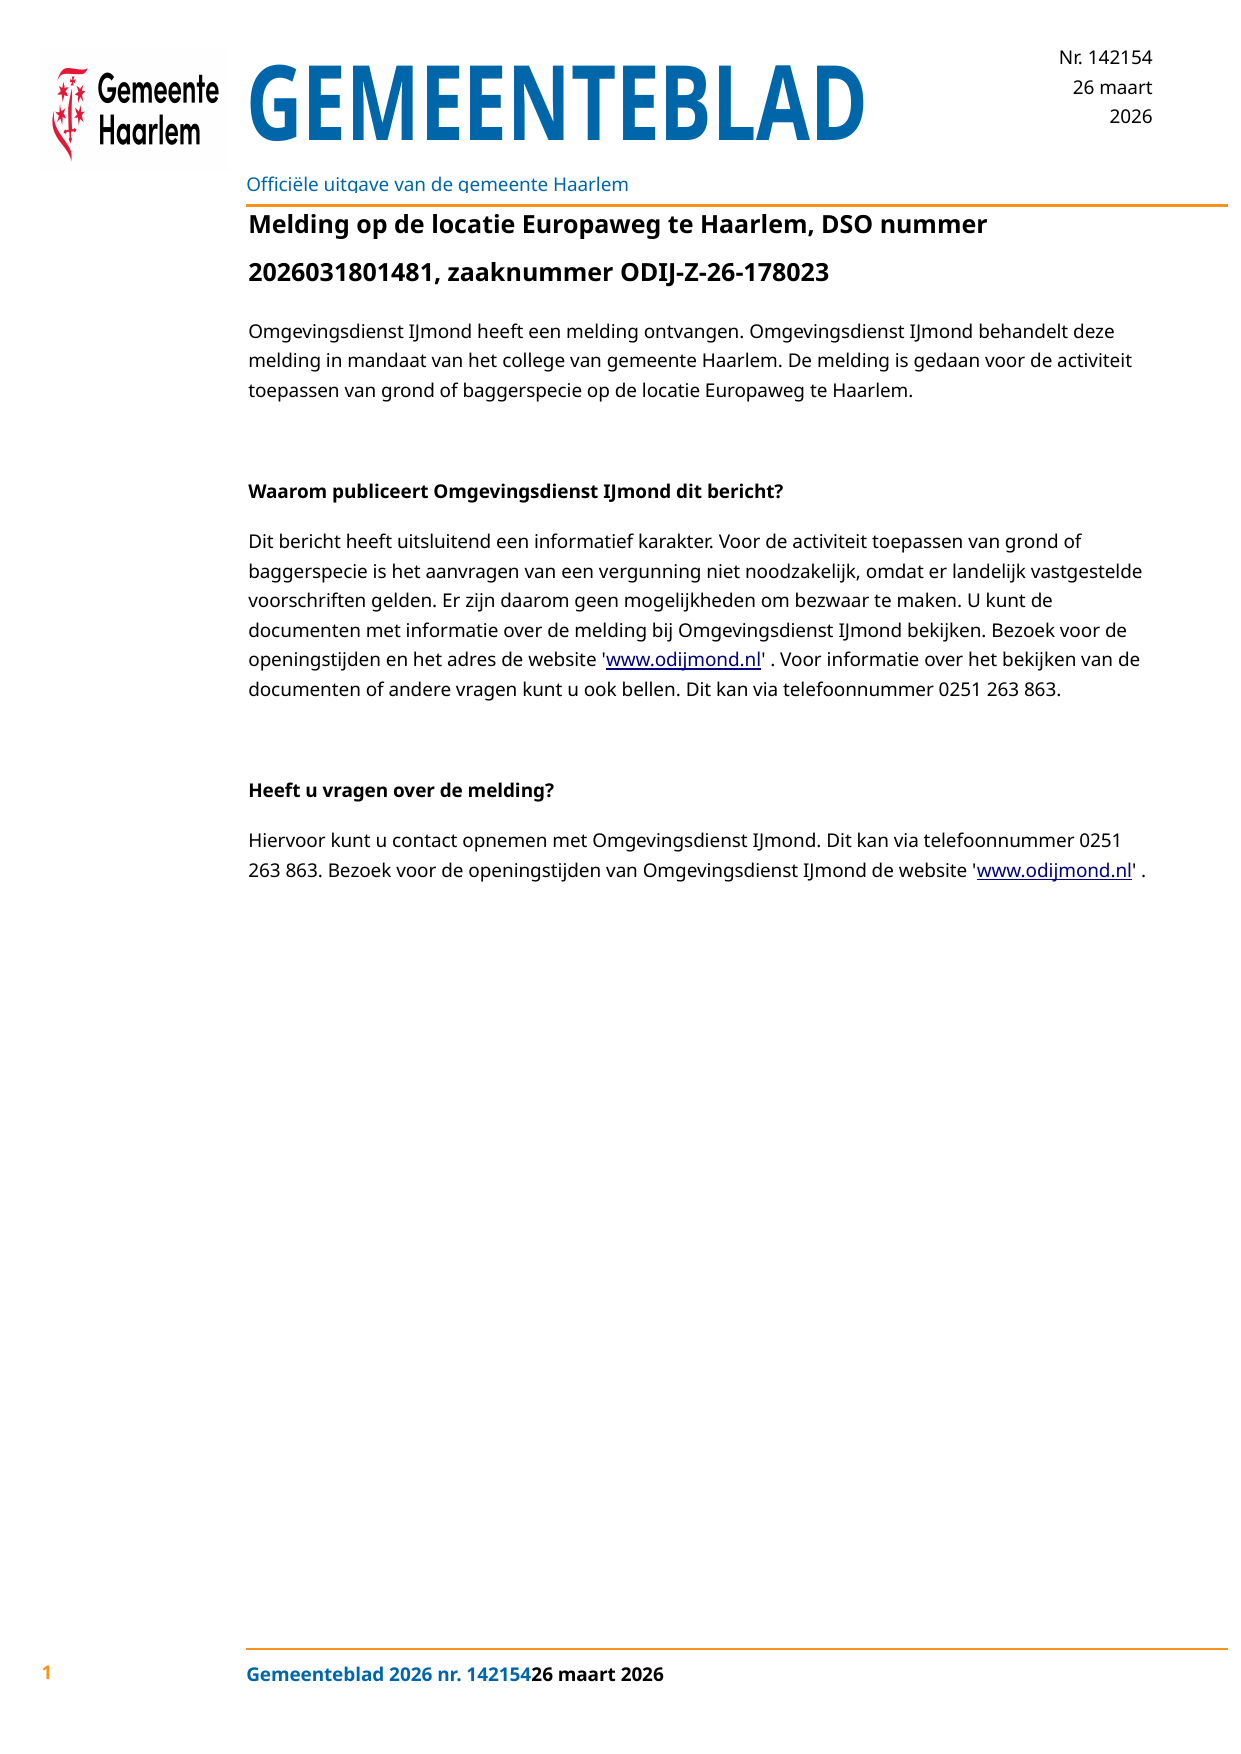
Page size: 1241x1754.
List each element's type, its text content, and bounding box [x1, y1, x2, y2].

text Hiervoor kunt u contact opnemen met Omgevingsdienst IJmond. Dit kan via telefoonnummer 0251 263 863. Bezoek voor de openingstijden van Omgevingsdienst IJmond de website 'www.odijmond.nl' . [248, 827, 1152, 883]
text Dit bericht heeft uitsluitend een informatief karakter. Voor de activiteit toepassen van grond of baggerspecie is het aanvragen van een vergunning niet noodzakelijk, omdat er landelijk vastgestelde voorschriften gelden. Er zijn daarom geen mogelijkheden om bezwaar te maken. U kunt de documenten met informatie over de melding bij Omgevingsdienst IJmond bekijken. Bezoek voor de openingstijden en het adres de website 'www.odijmond.nl' . Voor informatie over het bekijken van de documenten of andere vragen kunt u ook bellen. Dit kan via telefoonnummer 0251 263 863. [248, 528, 1152, 702]
text Waarom publiceert Omgevingsdienst IJmond dit bericht? [248, 478, 1152, 504]
text Omgevingsdienst IJmond heeft een melding ontvangen. Omgevingsdienst IJmond behandelt deze melding in mandaat van het college van gemeente Haarlem. De melding is gedaan voor de activiteit toepassen van grond of baggerspecie op de locatie Europaweg te Haarlem. [248, 318, 1152, 403]
text Melding op de locatie Europaweg te Haarlem, DSO nummer 2026031801481, zaaknummer ODIJ-Z-26-178023 [248, 207, 1152, 288]
text Heeft u vragen over de melding? [248, 777, 1152, 803]
picture [41, 47, 231, 172]
